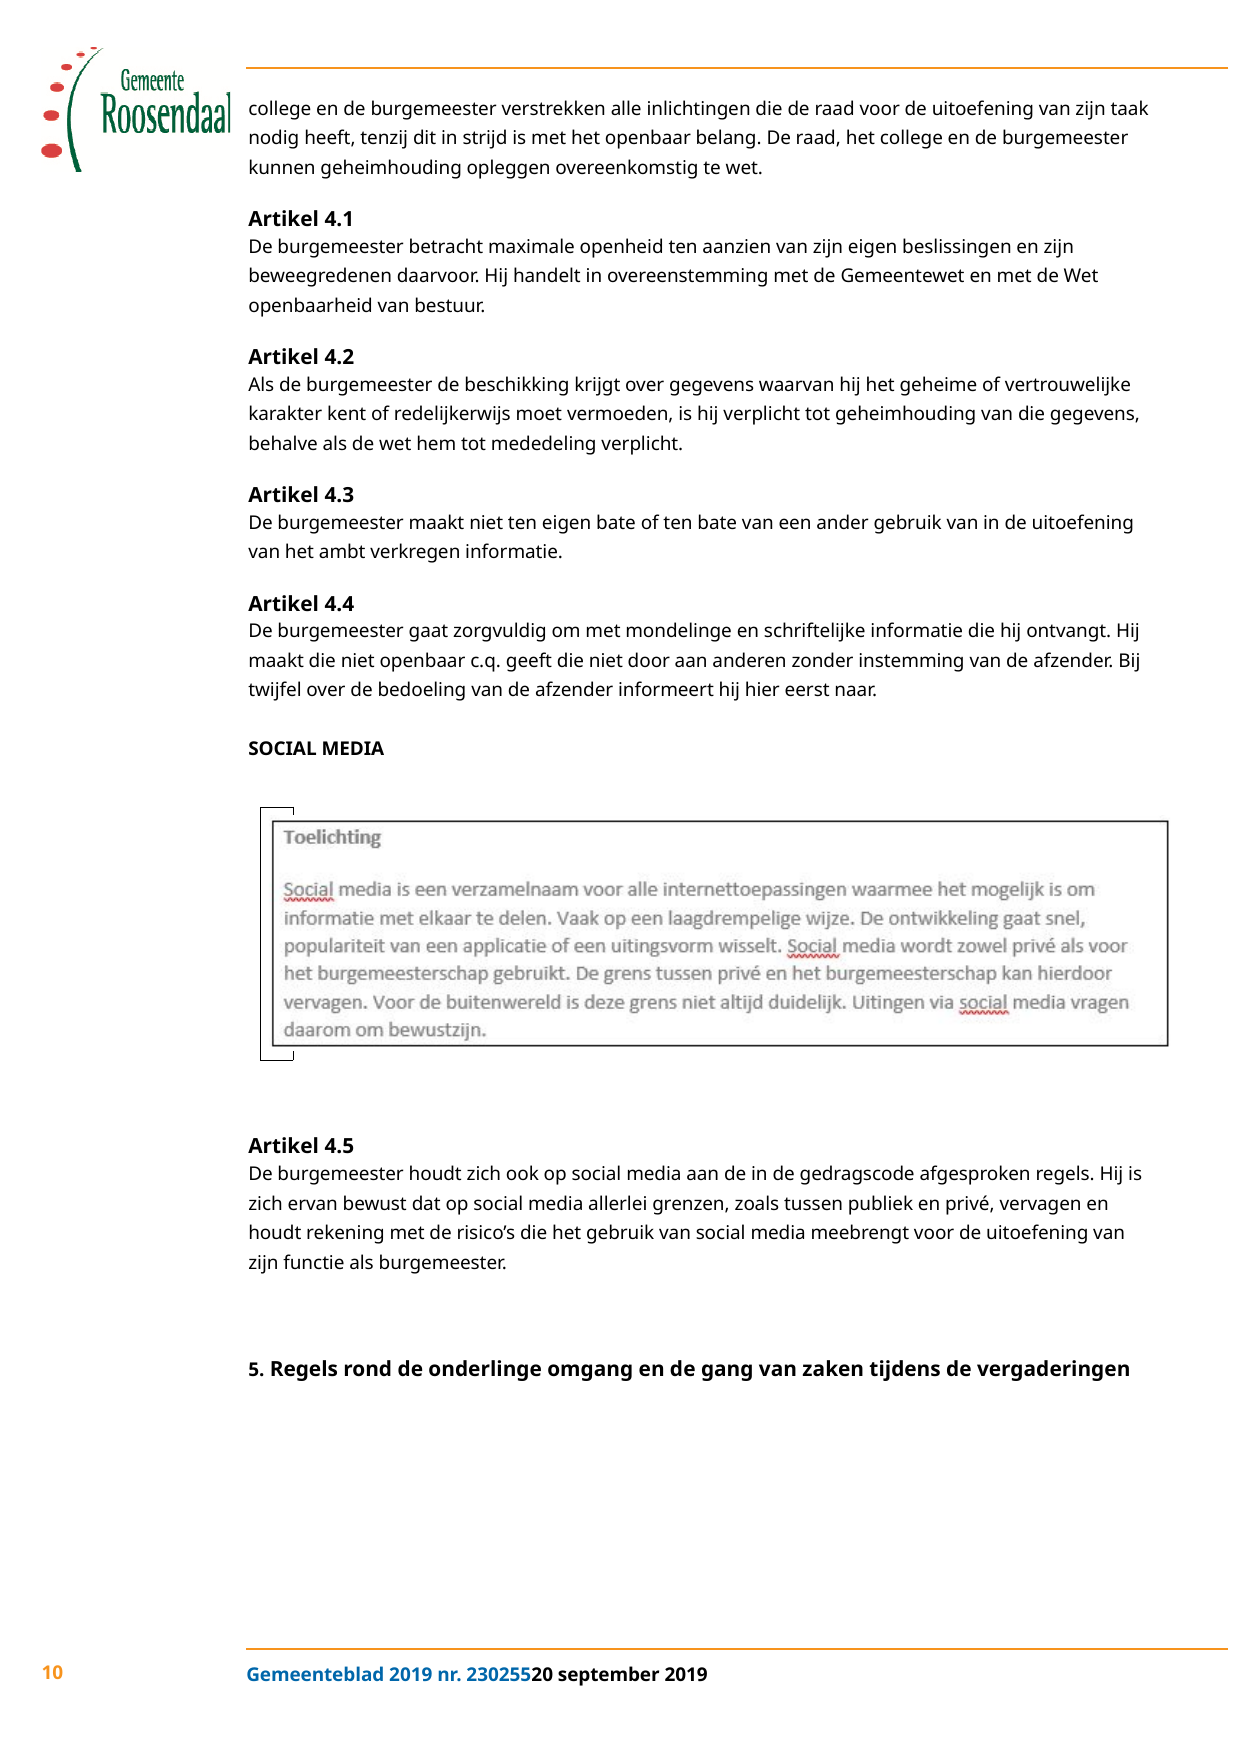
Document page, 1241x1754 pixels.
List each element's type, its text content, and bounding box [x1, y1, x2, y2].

text Artikel 4.1 [248, 204, 1152, 233]
text Artikel 4.3 [248, 480, 1152, 509]
text SOCIAL MEDIA [248, 736, 1152, 761]
text De burgemeester gaat zorgvuldig om met mondelinge en schriftelijke informatie die hij ontvangt. Hij maakt die niet openbaar c.q. geeft die niet door aan anderen zonder instemming van de afzender. Bij twijfel over de bedoeling van de afzender informeert hij hier eerst naar. [248, 617, 1152, 702]
picture [268, 815, 1173, 1051]
picture [41, 47, 231, 172]
text Artikel 4.4 [248, 589, 1152, 617]
text De burgemeester houdt zich ook op social media aan de in de gedragscode afgesproken regels. Hij is zich ervan bewust dat op social media allerlei grenzen, zoals tussen publiek en privé, vervagen en houdt rekening met de risico’s die het gebruik van social media meebrengt voor de uitoefening van zijn functie als burgemeester. [248, 1160, 1152, 1274]
text 5. Regels rond de onderlinge omgang en de gang van zaken tijdens de vergaderingen [248, 1354, 1152, 1382]
text Artikel 4.5 [248, 1132, 1152, 1160]
text De burgemeester maakt niet ten eigen bate of ten bate van een ander gebruik van in de uitoefening van het ambt verkregen informatie. [248, 509, 1152, 564]
text De burgemeester betracht maximale openheid ten aanzien van zijn eigen beslissingen en zijn beweegredenen daarvoor. Hij handelt in overeenstemming met de Gemeentewet en met de Wet openbaarheid van bestuur. [248, 233, 1152, 318]
text Artikel 4.2 [248, 342, 1152, 371]
text Als de burgemeester de beschikking krijgt over gegevens waarvan hij het geheime of vertrouwelijke karakter kent of redelijkerwijs moet vermoeden, is hij verplicht tot geheimhouding van die gegevens, behalve als de wet hem tot mededeling verplicht. [248, 371, 1152, 456]
text college en de burgemeester verstrekken alle inlichtingen die de raad voor de uitoefening van zijn taak nodig heeft, tenzij dit in strijd is met het openbaar belang. De raad, het college en de burgemeester kunnen geheimhouding opleggen overeenkomstig te wet. [248, 95, 1152, 180]
